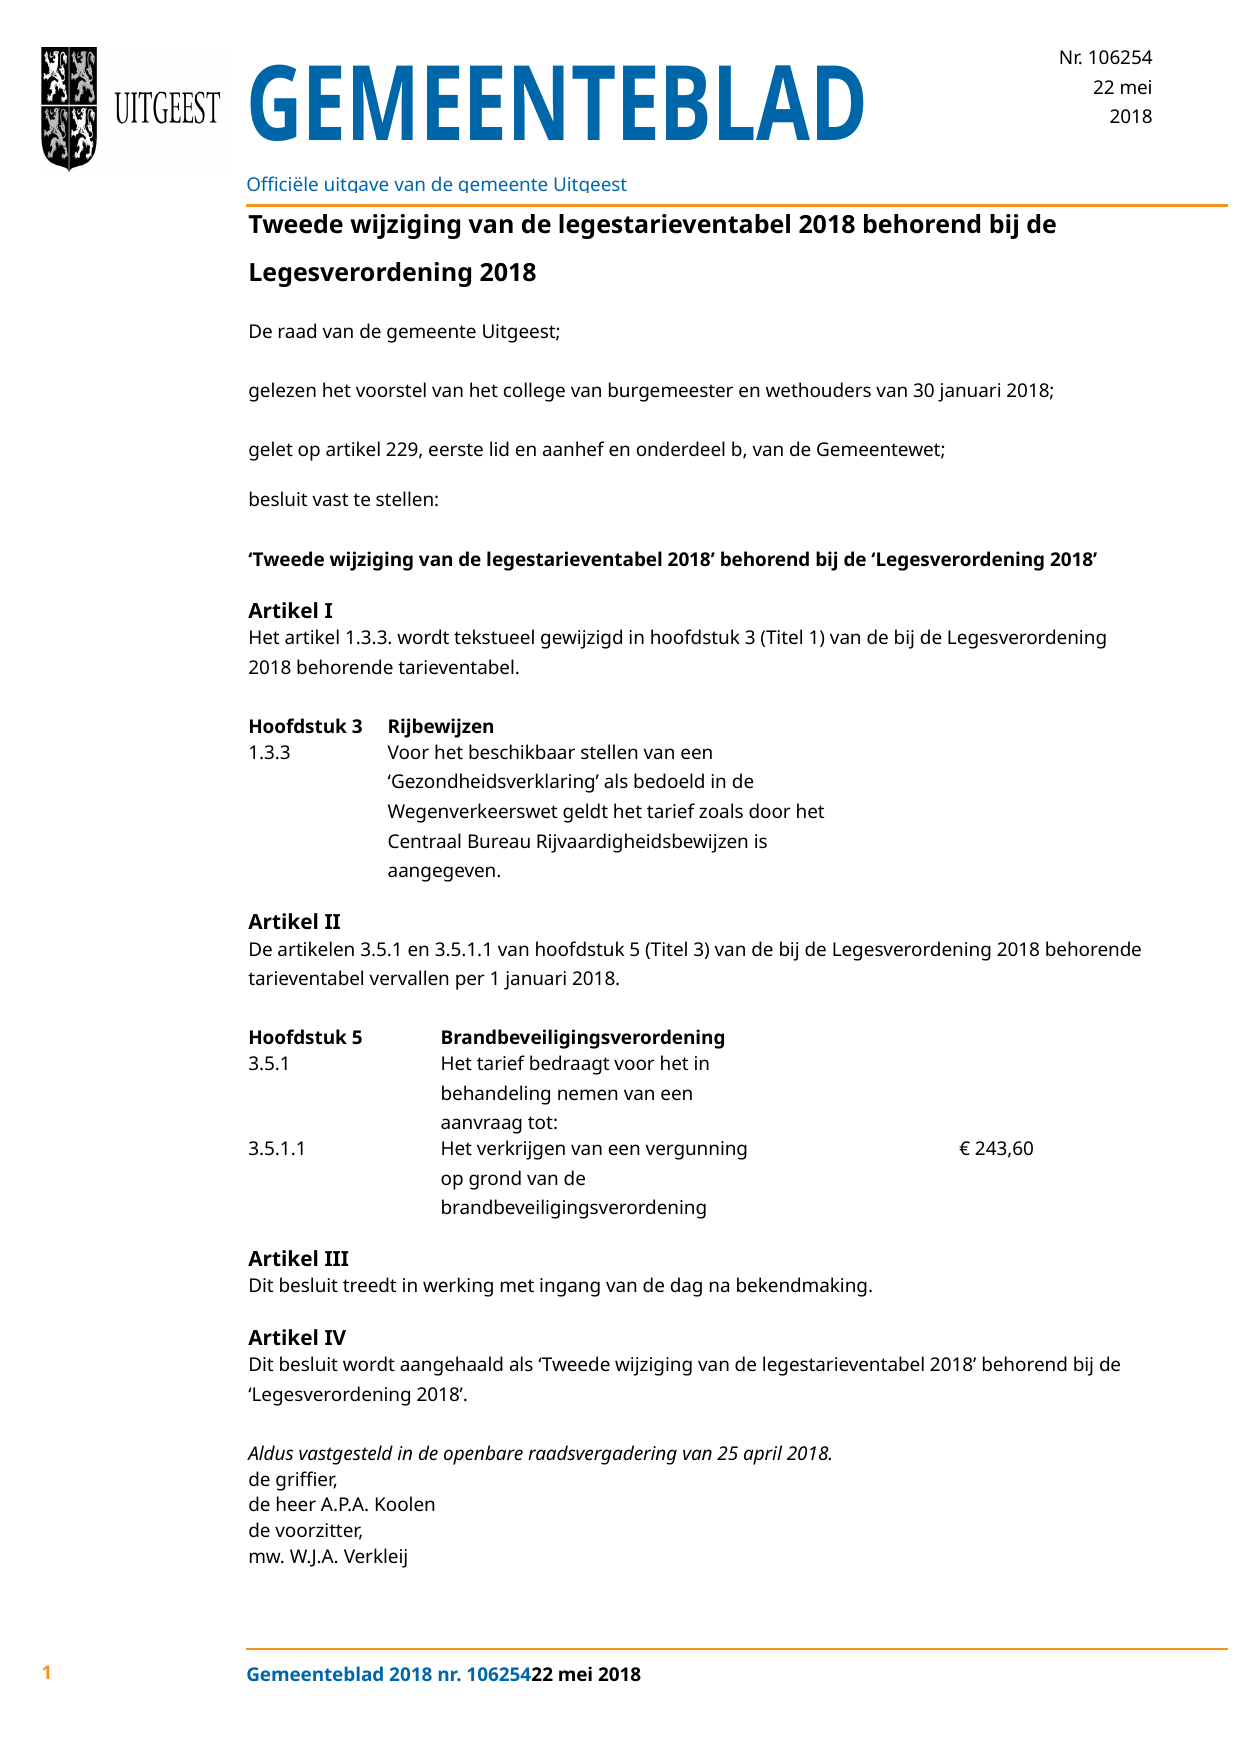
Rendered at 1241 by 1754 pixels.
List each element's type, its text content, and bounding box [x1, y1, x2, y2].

table_cell [767, 1050, 959, 1135]
text besluit vast te stellen: [248, 487, 1152, 512]
text Artikel IV [248, 1323, 1152, 1351]
text Aldus vastgesteld in de openbare raadsvergadering van 25 april 2018. [248, 1440, 1152, 1466]
table_cell Het verkrijgen van een vergunning op grond van de brandbeveiligingsverordening [440, 1135, 767, 1220]
table_header Rijbewijzen [388, 714, 873, 739]
text Artikel I [248, 596, 1152, 624]
text Artikel III [248, 1244, 1152, 1273]
text ‘Tweede wijziging van de legestarieventabel 2018’ behorend bij de ‘Legesverordening 2018’ [248, 546, 1152, 571]
table_cell Het tarief bedraagt voor het in behandeling nemen van een aanvraag tot: [440, 1050, 767, 1135]
table_header [959, 1025, 1152, 1050]
text Dit besluit wordt aangehaald als ‘Tweede wijziging van de legestarieventabel 2018’ behorend bij de ‘Legesverordening 2018’. [248, 1351, 1152, 1407]
table_cell [959, 1050, 1152, 1135]
table_cell [873, 739, 1012, 883]
text Tweede wijziging van de legestarieventabel 2018 behorend bij de Legesverordening 2018 [248, 207, 1152, 288]
text Het artikel 1.3.3. wordt tekstueel gewijzigd in hoofdstuk 3 (Titel 1) van de bij de Legesverordening 2018 behorende tarieventabel. [248, 624, 1152, 680]
text de voorzitter, [248, 1517, 1152, 1543]
table_cell [1012, 739, 1152, 883]
text Artikel II [248, 907, 1152, 936]
text gelet op artikel 229, eerste lid en aanhef en onderdeel b, van de Gemeentewet; [248, 436, 1152, 462]
text de griffier, [248, 1466, 1152, 1492]
table_cell 3.5.1 [248, 1050, 440, 1135]
table_header Hoofdstuk 3 [248, 714, 387, 739]
picture [41, 47, 231, 172]
text De artikelen 3.5.1 en 3.5.1.1 van hoofdstuk 5 (Titel 3) van de bij de Legesverordening 2018 behorende tarieventabel vervallen per 1 januari 2018. [248, 936, 1152, 991]
text De raad van de gemeente Uitgeest; [248, 318, 1152, 344]
table_header [1012, 714, 1152, 739]
table_cell € 243,60 [959, 1135, 1152, 1220]
table_header Hoofdstuk 5 [248, 1025, 440, 1050]
table_cell 3.5.1.1 [248, 1135, 440, 1220]
table_header Brandbeveiligingsverordening [440, 1025, 767, 1050]
text Dit besluit treedt in werking met ingang van de dag na bekendmaking. [248, 1273, 1152, 1298]
table_cell 1.3.3 [248, 739, 387, 883]
table_cell Voor het beschikbaar stellen van een ‘Gezondheidsverklaring’ als bedoeld in de Wegenverkeerswet geldt het tarief zoals door het Centraal Bureau Rijvaardigheidsbewijzen is aangegeven. [388, 739, 873, 883]
text de heer A.P.A. Koolen [248, 1492, 1152, 1517]
text mw. W.J.A. Verkleij [248, 1543, 1152, 1569]
text gelezen het voorstel van het college van burgemeester en wethouders van 30 januari 2018; [248, 377, 1152, 403]
table_cell [767, 1135, 959, 1220]
table_header [767, 1025, 959, 1050]
table_header [873, 714, 1012, 739]
